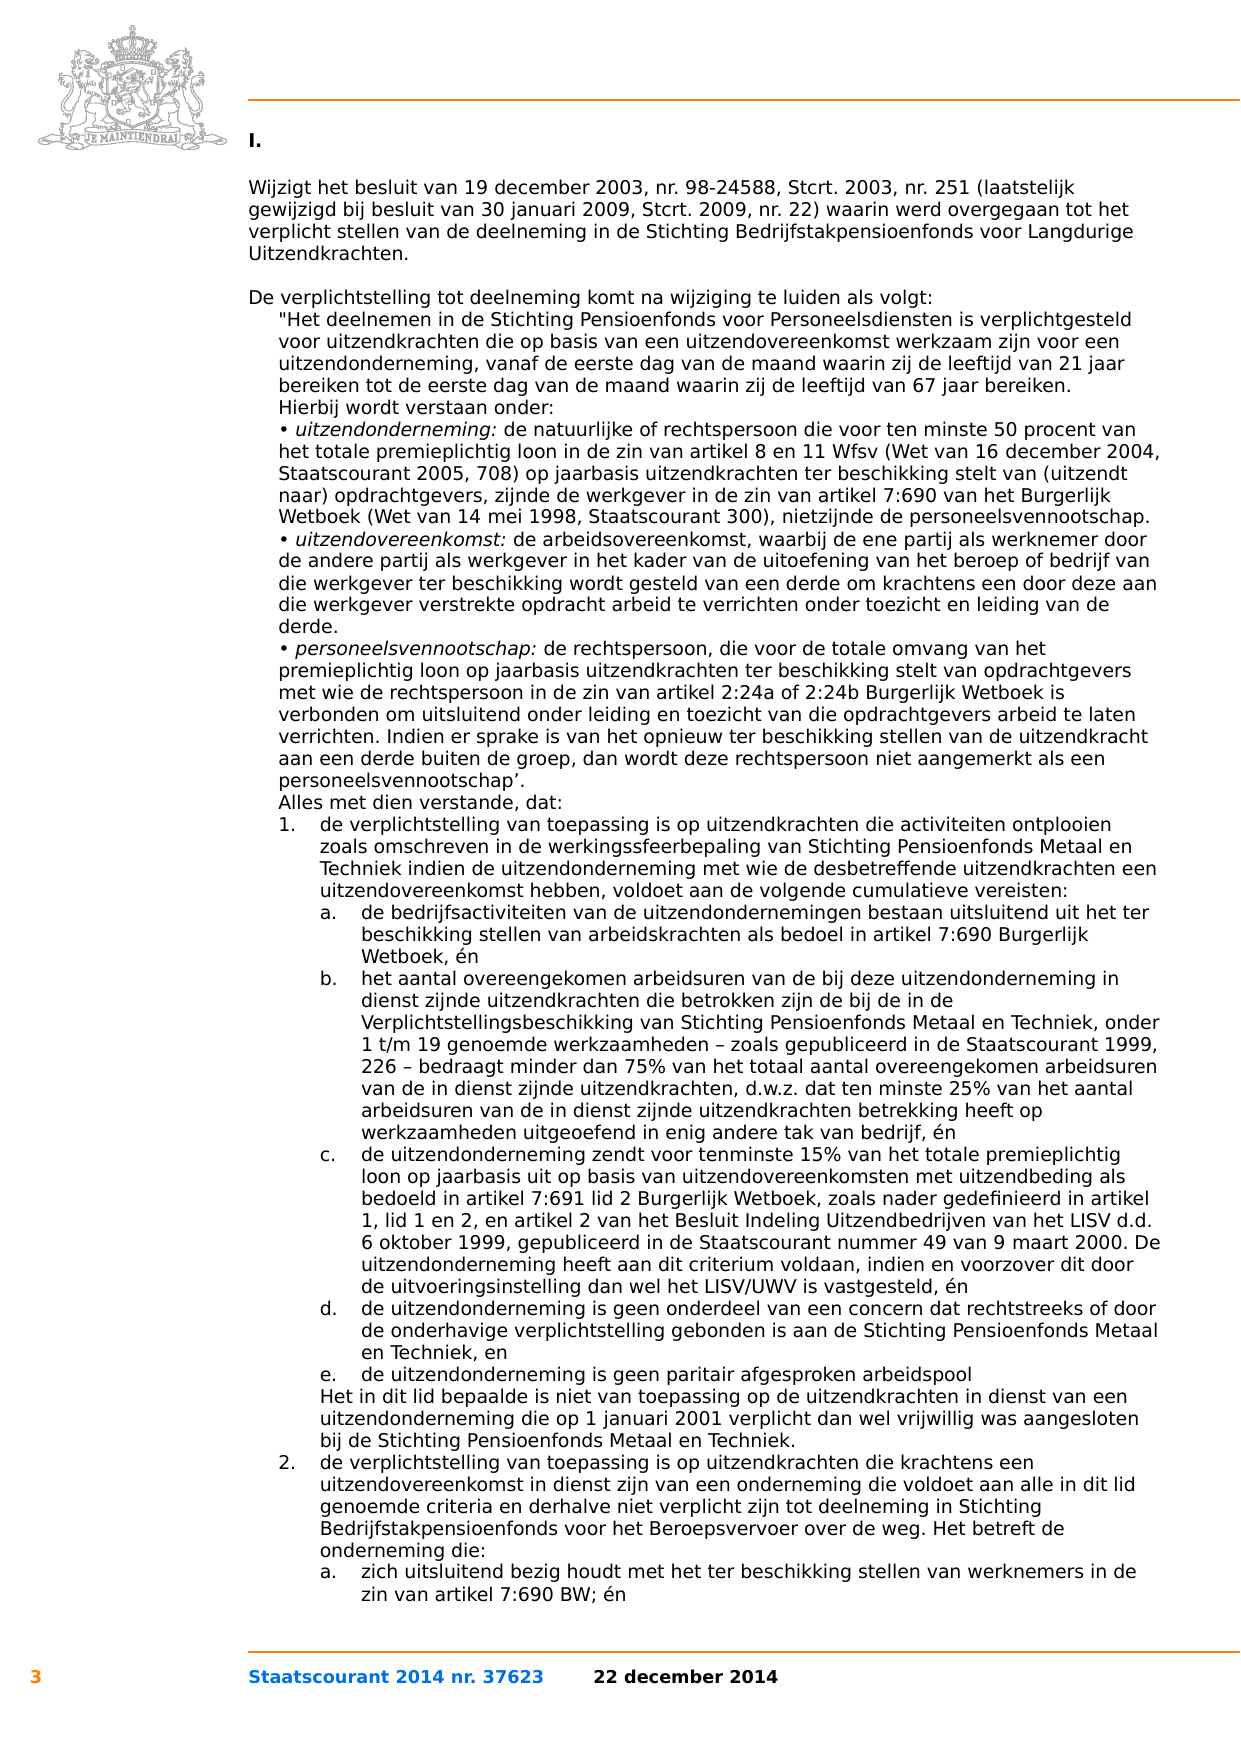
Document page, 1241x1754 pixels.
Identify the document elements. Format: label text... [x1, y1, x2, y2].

text • uitzendovereenkomst: de arbeidsovereenkomst, waarbij de ene partij als werknemer door de andere partij als werkgever in het kader van de uitoefening van het beroep of bedrijf van die werkgever ter beschikking wordt gesteld van een derde om krachtens een door deze aan die werkgever verstrekte opdracht arbeid te verrichten onder toezicht en leiding van de derde. [278, 528, 1163, 638]
text Hierbij wordt verstaan onder: [278, 397, 1163, 418]
text De verplichtstelling tot deelneming komt na wijziging te luiden als volgt: [248, 287, 1163, 309]
text a. de bedrijfsactiviteiten van de uitzendondernemingen bestaan uitsluitend uit het ter beschikking stellen van arbeidskrachten als bedoel in artikel 7:690 Burgerlijk Wetboek, én [319, 902, 1163, 968]
text Wijzigt het besluit van 19 december 2003, nr. 98-24588, Stcrt. 2003, nr. 251 (laatstelijk gewijzigd bij besluit van 30 januari 2009, Stcrt. 2009, nr. 22) waarin werd overgegaan tot het verplicht stellen van de deelneming in de Stichting Bedrijfstakpensioenfonds voor Langdurige Uitzendkrachten. [248, 177, 1163, 265]
text • uitzendonderneming: de natuurlijke of rechtspersoon die voor ten minste 50 procent van het totale premieplichtig loon in de zin van artikel 8 en 11 Wfsv (Wet van 16 december 2004, Staatscourant 2005, 708) op jaarbasis uitzendkrachten ter beschikking stelt van (uitzendt naar) opdrachtgevers, zijnde de werkgever in de zin van artikel 7:690 van het Burgerlijk Wetboek (Wet van 14 mei 1998, Staatscourant 300), nietzijnde de personeelsvennootschap. [278, 418, 1163, 528]
text b. het aantal overeengekomen arbeidsuren van de bij deze uitzendonderneming in dienst zijnde uitzendkrachten die betrokken zijn de bij de in de Verplichtstellingsbeschikking van Stichting Pensioenfonds Metaal en Techniek, onder 1 t/m 19 genoemde werkzaamheden – zoals gepubliceerd in de Staatscourant 1999, 226 – bedraagt minder dan 75% van het totaal aantal overeengekomen arbeidsuren van de in dienst zijnde uitzendkrachten, d.w.z. dat ten minste 25% van het aantal arbeidsuren van de in dienst zijnde uitzendkrachten betrekking heeft op werkzaamheden uitgeoefend in enig andere tak van bedrijf, én [319, 968, 1163, 1144]
text "Het deelnemen in de Stichting Pensioenfonds voor Personeelsdiensten is verplichtgesteld voor uitzendkrachten die op basis van een uitzendovereenkomst werkzaam zijn voor een uitzendonderneming, vanaf de eerste dag van de maand waarin zij de leeftijd van 21 jaar bereiken tot de eerste dag van de maand waarin zij de leeftijd van 67 jaar bereiken. [278, 309, 1163, 397]
text • personeelsvennootschap: de rechtspersoon, die voor de totale omvang van het premieplichtig loon op jaarbasis uitzendkrachten ter beschikking stelt van opdrachtgevers met wie de rechtspersoon in de zin van artikel 2:24a of 2:24b Burgerlijk Wetboek is verbonden om uitsluitend onder leiding en toezicht van die opdrachtgevers arbeid te laten verrichten. Indien er sprake is van het opnieuw ter beschikking stellen van de uitzendkracht aan een derde buiten de groep, dan wordt deze rechtspersoon niet aangemerkt als een personeelsvennootschap’. [278, 638, 1163, 792]
text Alles met dien verstande, dat: [278, 792, 1163, 814]
subtitle I. [248, 130, 1163, 152]
text Het in dit lid bepaalde is niet van toepassing op de uitzendkrachten in dienst van een uitzendonderneming die op 1 januari 2001 verplicht dan wel vrijwillig was aangesloten bij de Stichting Pensioenfonds Metaal en Techniek. [319, 1386, 1163, 1452]
text a. zich uitsluitend bezig houdt met het ter beschikking stellen van werknemers in de zin van artikel 7:690 BW; én [319, 1561, 1163, 1605]
text d. de uitzendonderneming is geen onderdeel van een concern dat rechtstreeks of door de onderhavige verplichtstelling gebonden is aan de Stichting Pensioenfonds Metaal en Techniek, en [319, 1298, 1163, 1364]
text 2. de verplichtstelling van toepassing is op uitzendkrachten die krachtens een uitzendovereenkomst in dienst zijn van een onderneming die voldoet aan alle in dit lid genoemde criteria en derhalve niet verplicht zijn tot deelneming in Stichting Bedrijfstakpensioenfonds voor het Beroepsvervoer over de weg. Het betreft de onderneming die: [278, 1452, 1163, 1561]
text e. de uitzendonderneming is geen paritair afgesproken arbeidspool [319, 1364, 1163, 1386]
picture [38, 25, 227, 150]
text 1. de verplichtstelling van toepassing is op uitzendkrachten die activiteiten ontplooien zoals omschreven in de werkingssfeerbepaling van Stichting Pensioenfonds Metaal en Techniek indien de uitzendonderneming met wie de desbetreffende uitzendkrachten een uitzendovereenkomst hebben, voldoet aan de volgende cumulatieve vereisten: [278, 814, 1163, 902]
text c. de uitzendonderneming zendt voor tenminste 15% van het totale premieplichtig loon op jaarbasis uit op basis van uitzendovereenkomsten met uitzendbeding als bedoeld in artikel 7:691 lid 2 Burgerlijk Wetboek, zoals nader gedefinieerd in artikel 1, lid 1 en 2, en artikel 2 van het Besluit Indeling Uitzendbedrijven van het LISV d.d. 6 oktober 1999, gepubliceerd in de Staatscourant nummer 49 van 9 maart 2000. De uitzendonderneming heeft aan dit criterium voldaan, indien en voorzover dit door de uitvoeringsinstelling dan wel het LISV/UWV is vastgesteld, én [319, 1144, 1163, 1298]
